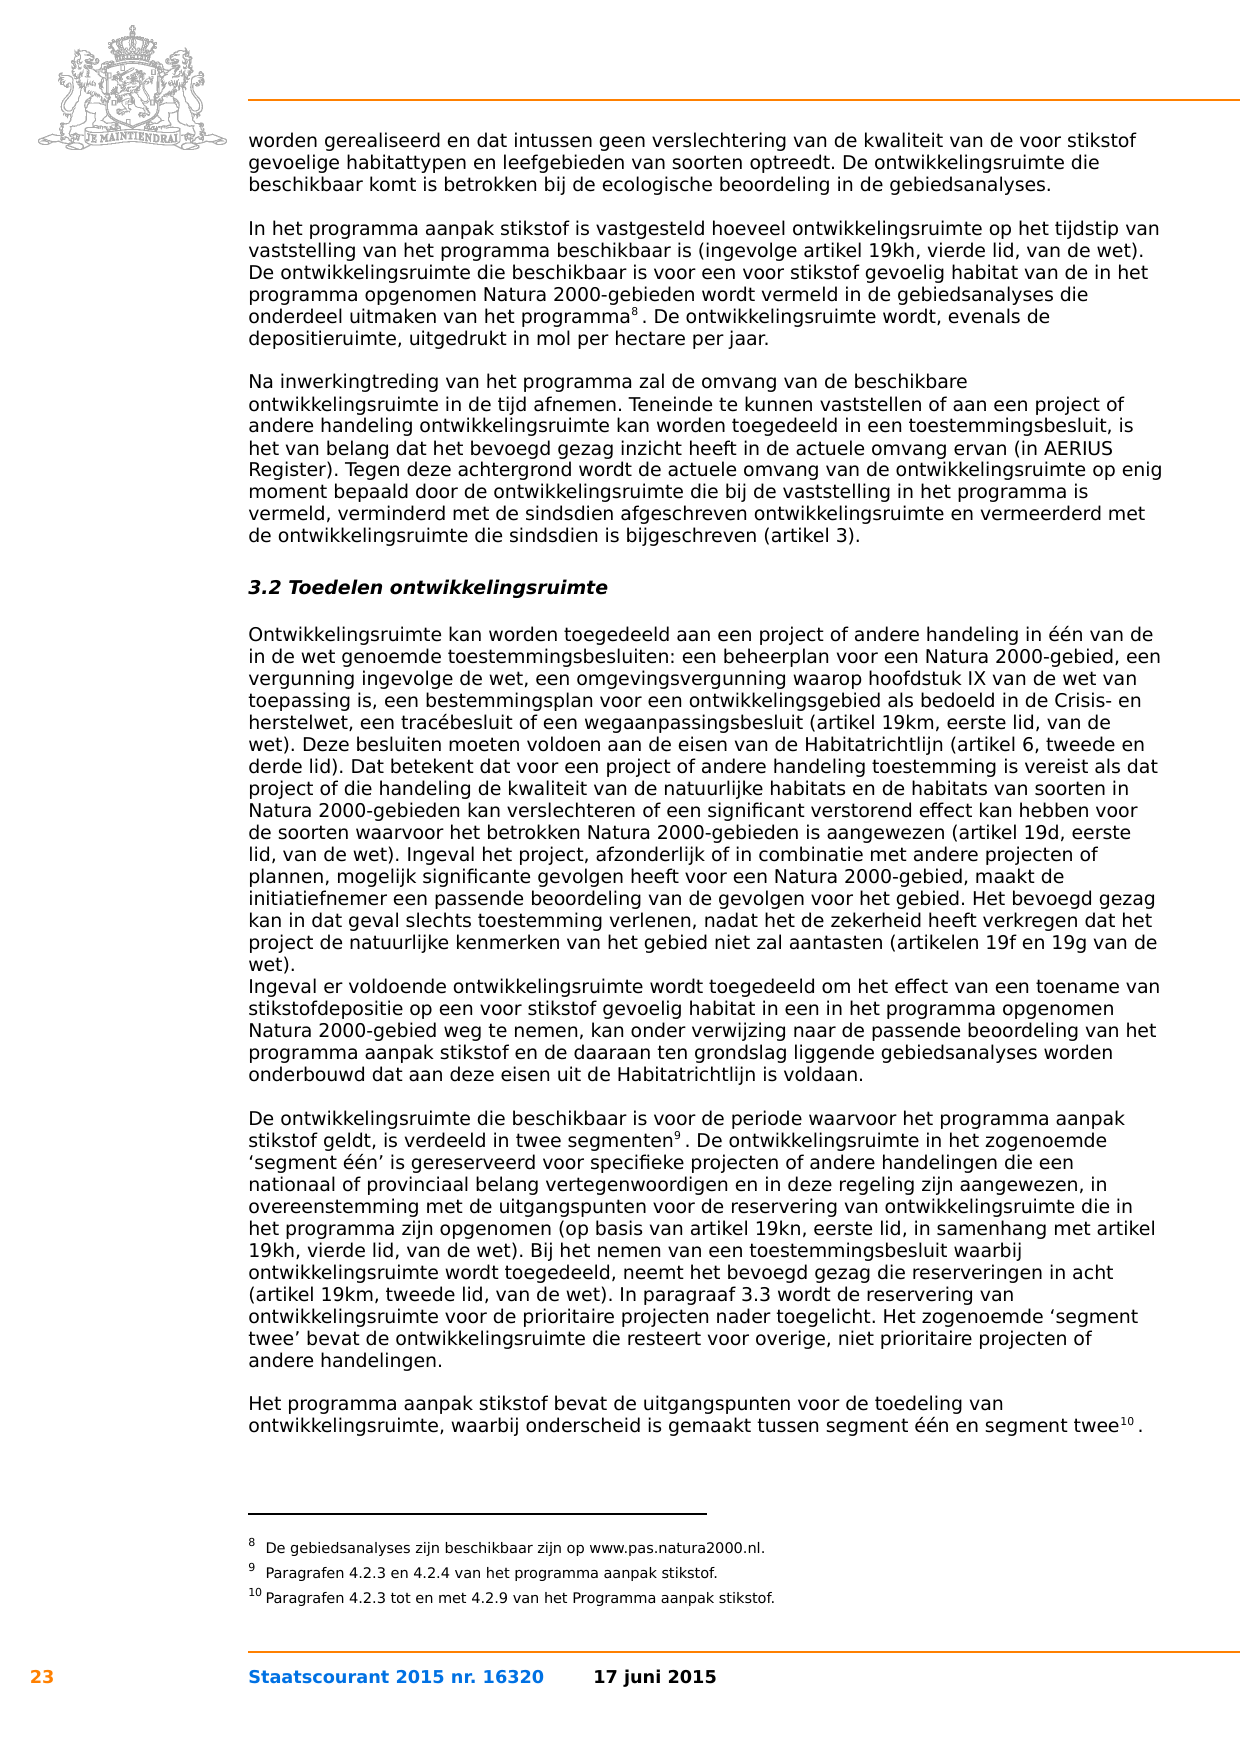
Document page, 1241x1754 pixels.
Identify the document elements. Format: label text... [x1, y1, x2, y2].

text worden gerealiseerd en dat intussen geen verslechtering van de kwaliteit van de voor stikstof gevoelige habitattypen en leefgebieden van soorten optreedt. De ontwikkelingsruimte die beschikbaar komt is betrokken bij de ecologische beoordeling in de gebiedsanalyses. [248, 130, 1163, 196]
text Na inwerkingtreding van het programma zal de omvang van de beschikbare ontwikkelingsruimte in de tijd afnemen. Teneinde te kunnen vaststellen of aan een project of andere handeling ontwikkelingsruimte kan worden toegedeeld in een toestemmingsbesluit, is het van belang dat het bevoegd gezag inzicht heeft in de actuele omvang ervan (in AERIUS Register). Tegen deze achtergrond wordt de actuele omvang van de ontwikkelingsruimte op enig moment bepaald door de ontwikkelingsruimte die bij de vaststelling in het programma is vermeld, verminderd met de sindsdien afgeschreven ontwikkelingsruimte en vermeerderd met de ontwikkelingsruimte die sindsdien is bijgeschreven (artikel 3). [248, 371, 1163, 547]
text Paragrafen 4.2.3 en 4.2.4 van het programma aanpak stikstof. [248, 1561, 1163, 1583]
subtitle 3.2 Toedelen ontwikkelingsruimte [248, 577, 1163, 599]
text Ingeval er voldoende ontwikkelingsruimte wordt toegedeeld om het effect van een toename van stikstofdepositie op een voor stikstof gevoelig habitat in een in het programma opgenomen Natura 2000-gebied weg te nemen, kan onder verwijzing naar de passende beoordeling van het programma aanpak stikstof en de daaraan ten grondslag liggende gebiedsanalyses worden onderbouwd dat aan deze eisen uit de Habitatrichtlijn is voldaan. [248, 976, 1163, 1086]
text Paragrafen 4.2.3 tot en met 4.2.9 van het Programma aanpak stikstof. [248, 1586, 1163, 1608]
text De gebiedsanalyses zijn beschikbaar zijn op www.pas.natura2000.nl. [248, 1536, 1163, 1558]
text Het programma aanpak stikstof bevat de uitgangspunten voor de toedeling van ontwikkelingsruimte, waarbij onderscheid is gemaakt tussen segment één en segment twee. [248, 1393, 1163, 1437]
text Ontwikkelingsruimte kan worden toegedeeld aan een project of andere handeling in één van de in de wet genoemde toestemmingsbesluiten: een beheerplan voor een Natura 2000-gebied, een vergunning ingevolge de wet, een omgevingsvergunning waarop hoofdstuk IX van de wet van toepassing is, een bestemmingsplan voor een ontwikkelingsgebied als bedoeld in de Crisis- en herstelwet, een tracébesluit of een wegaanpassingsbesluit (artikel 19km, eerste lid, van de wet). Deze besluiten moeten voldoen aan de eisen van de Habitatrichtlijn (artikel 6, tweede en derde lid). Dat betekent dat voor een project of andere handeling toestemming is vereist als dat project of die handeling de kwaliteit van de natuurlijke habitats en de habitats van soorten in Natura 2000-gebieden kan verslechteren of een significant verstorend effect kan hebben voor de soorten waarvoor het betrokken Natura 2000-gebieden is aangewezen (artikel 19d, eerste lid, van de wet). Ingeval het project, afzonderlijk of in combinatie met andere projecten of plannen, mogelijk significante gevolgen heeft voor een Natura 2000-gebied, maakt de initiatiefnemer een passende beoordeling van de gevolgen voor het gebied. Het bevoegd gezag kan in dat geval slechts toestemming verlenen, nadat het de zekerheid heeft verkregen dat het project de natuurlijke kenmerken van het gebied niet zal aantasten (artikelen 19f en 19g van de wet). [248, 624, 1163, 976]
text In het programma aanpak stikstof is vastgesteld hoeveel ontwikkelingsruimte op het tijdstip van vaststelling van het programma beschikbaar is (ingevolge artikel 19kh, vierde lid, van de wet). De ontwikkelingsruimte die beschikbaar is voor een voor stikstof gevoelig habitat van de in het programma opgenomen Natura 2000-gebieden wordt vermeld in de gebiedsanalyses die onderdeel uitmaken van het programma. De ontwikkelingsruimte wordt, evenals de depositieruimte, uitgedrukt in mol per hectare per jaar. [248, 218, 1163, 349]
text De ontwikkelingsruimte die beschikbaar is voor de periode waarvoor het programma aanpak stikstof geldt, is verdeeld in twee segmenten. De ontwikkelingsruimte in het zogenoemde ‘segment één’ is gereserveerd voor specifieke projecten of andere handelingen die een nationaal of provinciaal belang vertegenwoordigen en in deze regeling zijn aangewezen, in overeenstemming met de uitgangspunten voor de reservering van ontwikkelingsruimte die in het programma zijn opgenomen (op basis van artikel 19kn, eerste lid, in samenhang met artikel 19kh, vierde lid, van de wet). Bij het nemen van een toestemmingsbesluit waarbij ontwikkelingsruimte wordt toegedeeld, neemt het bevoegd gezag die reserveringen in acht (artikel 19km, tweede lid, van de wet). In paragraaf 3.3 wordt de reservering van ontwikkelingsruimte voor de prioritaire projecten nader toegelicht. Het zogenoemde ‘segment twee’ bevat de ontwikkelingsruimte die resteert voor overige, niet prioritaire projecten of andere handelingen. [248, 1108, 1163, 1371]
picture [38, 25, 227, 150]
